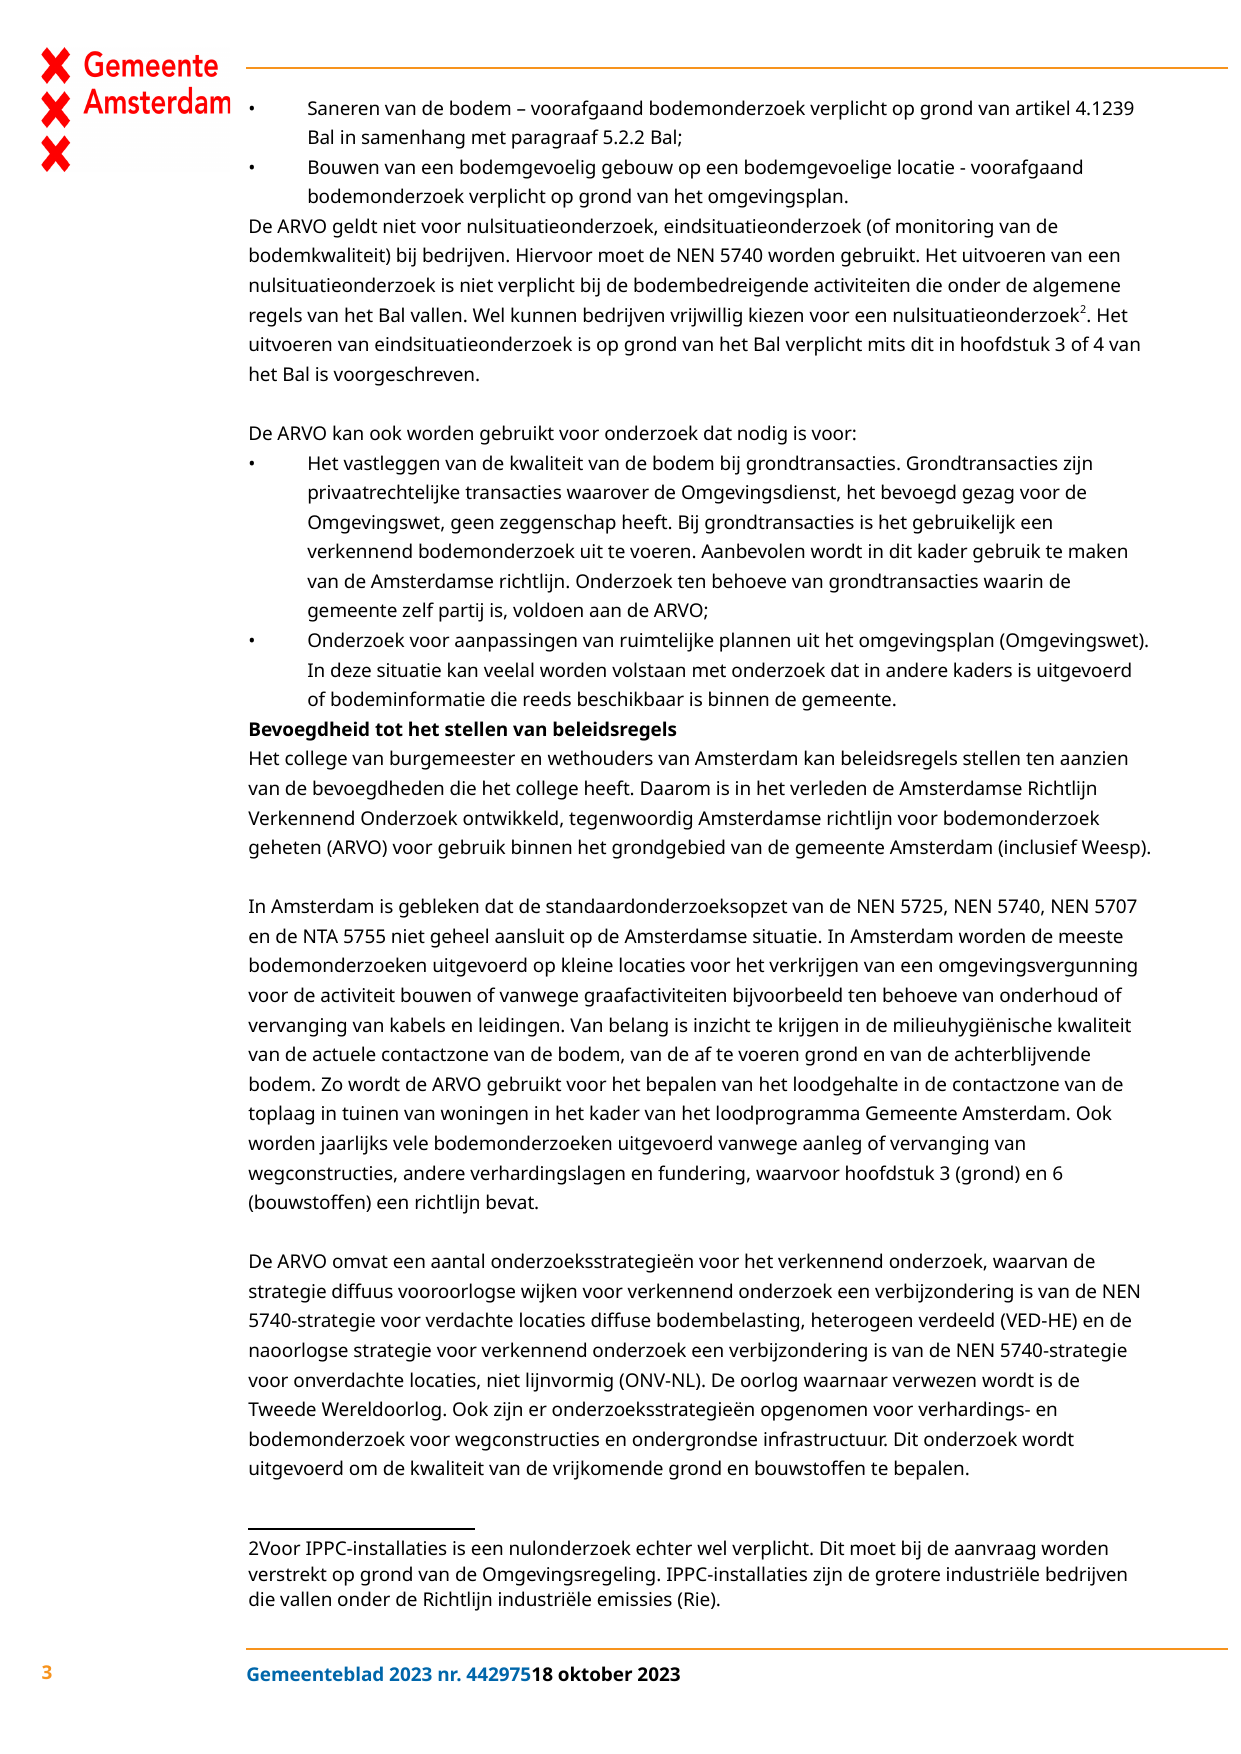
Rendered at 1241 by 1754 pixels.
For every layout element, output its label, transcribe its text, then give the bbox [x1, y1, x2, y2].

list Bouwen van een bodemgevoelig gebouw op een bodemgevoelige locatie - voorafgaand bodemonderzoek verplicht op grond van het omgevingsplan. [248, 154, 1152, 209]
list Onderzoek voor aanpassingen van ruimtelijke plannen uit het omgevingsplan (Omgevingswet). In deze situatie kan veelal worden volstaan met onderzoek dat in andere kaders is uitgevoerd of bodeminformatie die reeds beschikbaar is binnen de gemeente. [248, 627, 1152, 712]
text Bevoegdheid tot het stellen van beleidsregels [248, 716, 1152, 742]
text De ARVO geldt niet voor nulsituatieonderzoek, eindsituatieonderzoek (of monitoring van de bodemkwaliteit) bij bedrijven. Hiervoor moet de NEN 5740 worden gebruikt. Het uitvoeren van een nulsituatieonderzoek is niet verplicht bij de bodembedreigende activiteiten die onder de algemene regels van het Bal vallen. Wel kunnen bedrijven vrijwillig kiezen voor een nulsituatieonderzoek. Het uitvoeren van eindsituatieonderzoek is op grond van het Bal verplicht mits dit in hoofdstuk 3 of 4 van het Bal is voorgeschreven. [248, 213, 1152, 387]
text Voor IPPC-installaties is een nulonderzoek echter wel verplicht. Dit moet bij de aanvraag worden verstrekt op grond van de Omgevingsregeling. IPPC-installaties zijn de grotere industriële bedrijven die vallen onder de Richtlijn industriële emissies (Rie). [248, 1535, 1152, 1612]
picture [41, 47, 231, 172]
list Het vastleggen van de kwaliteit van de bodem bij grondtransacties. Grondtransacties zijn privaatrechtelijke transacties waarover de Omgevingsdienst, het bevoegd gezag voor de Omgevingswet, geen zeggenschap heeft. Bij grondtransacties is het gebruikelijk een verkennend bodemonderzoek uit te voeren. Aanbevolen wordt in dit kader gebruik te maken van de Amsterdamse richtlijn. Onderzoek ten behoeve van grondtransacties waarin de gemeente zelf partij is, voldoen aan de ARVO; [248, 450, 1152, 623]
text Het college van burgemeester en wethouders van Amsterdam kan beleidsregels stellen ten aanzien van de bevoegdheden die het college heeft. Daarom is in het verleden de Amsterdamse Richtlijn Verkennend Onderzoek ontwikkeld, tegenwoordig Amsterdamse richtlijn voor bodemonderzoek geheten (ARVO) voor gebruik binnen het grondgebied van de gemeente Amsterdam (inclusief Weesp). [248, 746, 1152, 860]
text De ARVO kan ook worden gebruikt voor onderzoek dat nodig is voor: [248, 420, 1152, 446]
text De ARVO omvat een aantal onderzoeksstrategieën voor het verkennend onderzoek, waarvan de strategie diffuus vooroorlogse wijken voor verkennend onderzoek een verbijzondering is van de NEN 5740-strategie voor verdachte locaties diffuse bodembelasting, heterogeen verdeeld (VED-HE) en de naoorlogse strategie voor verkennend onderzoek een verbijzondering is van de NEN 5740-strategie voor onverdachte locaties, niet lijnvormig (ONV-NL). De oorlog waarnaar verwezen wordt is de Tweede Wereldoorlog. Ook zijn er onderzoeksstrategieën opgenomen voor verhardings- en bodemonderzoek voor wegconstructies en ondergrondse infrastructuur. Dit onderzoek wordt uitgevoerd om de kwaliteit van de vrijkomende grond en bouwstoffen te bepalen. [248, 1248, 1152, 1481]
text In Amsterdam is gebleken dat de standaardonderzoeksopzet van de NEN 5725, NEN 5740, NEN 5707 en de NTA 5755 niet geheel aansluit op de Amsterdamse situatie. In Amsterdam worden de meeste bodemonderzoeken uitgevoerd op kleine locaties voor het verkrijgen van een omgevingsvergunning voor de activiteit bouwen of vanwege graafactiviteiten bijvoorbeeld ten behoeve van onderhoud of vervanging van kabels en leidingen. Van belang is inzicht te krijgen in de milieuhygiënische kwaliteit van de actuele contactzone van de bodem, van de af te voeren grond en van de achterblijvende bodem. Zo wordt de ARVO gebruikt voor het bepalen van het loodgehalte in de contactzone van de toplaag in tuinen van woningen in het kader van het loodprogramma Gemeente Amsterdam. Ook worden jaarlijks vele bodemonderzoeken uitgevoerd vanwege aanleg of vervanging van wegconstructies, andere verhardingslagen en fundering, waarvoor hoofdstuk 3 (grond) en 6 (bouwstoffen) een richtlijn bevat. [248, 893, 1152, 1215]
list Saneren van de bodem – voorafgaand bodemonderzoek verplicht op grond van artikel 4.1239 Bal in samenhang met paragraaf 5.2.2 Bal; [248, 95, 1152, 150]
